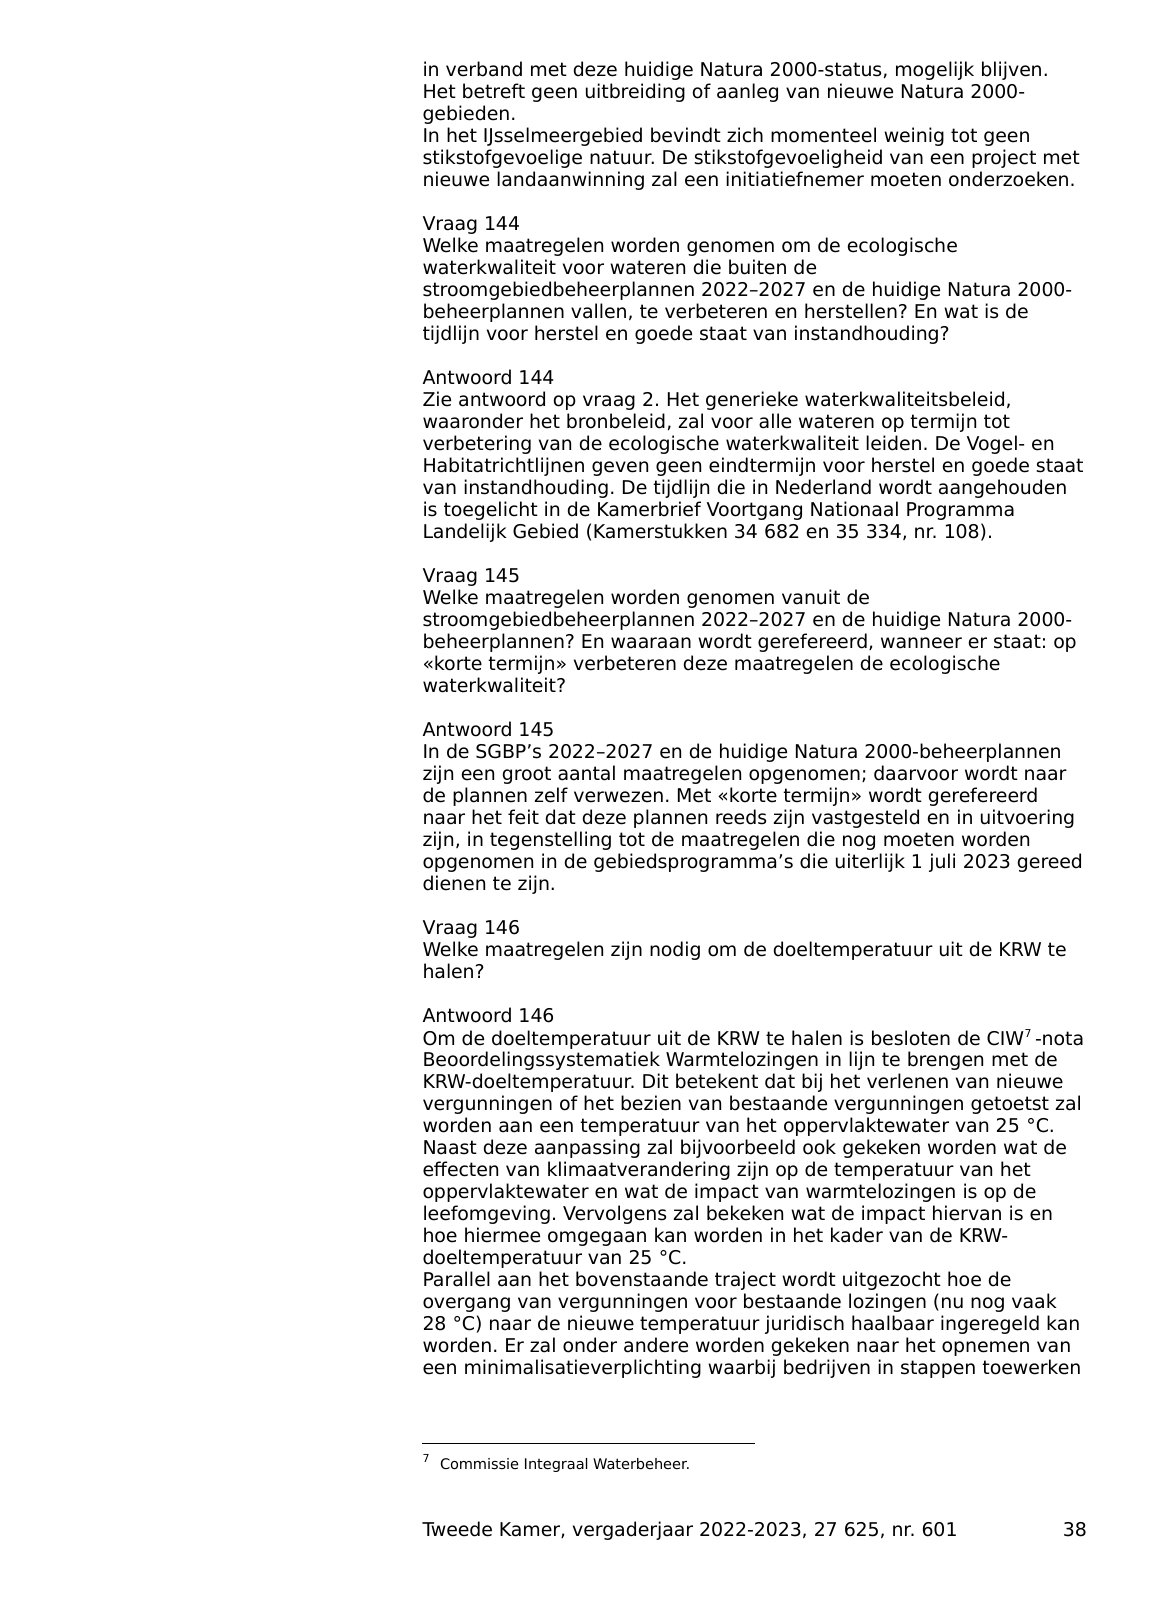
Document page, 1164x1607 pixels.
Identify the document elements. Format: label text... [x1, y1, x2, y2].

text In het IJsselmeergebied bevindt zich momenteel weinig tot geen stikstofgevoelige natuur. De stikstofgevoeligheid van een project met nieuwe landaanwinning zal een initiatiefnemer moeten onderzoeken. [422, 125, 1087, 191]
text Om de doeltemperatuur uit de KRW te halen is besloten de CIW-nota Beoordelingssystematiek Warmtelozingen in lijn te brengen met de KRW-doeltemperatuur. Dit betekent dat bij het verlenen van nieuwe vergunningen of het bezien van bestaande vergunningen getoetst zal worden aan een temperatuur van het oppervlaktewater van 25 °C. [422, 1027, 1087, 1137]
text Welke maatregelen worden genomen om de ecologische waterkwaliteit voor wateren die buiten de stroomgebiedbeheerplannen 2022–2027 en de huidige Natura 2000-beheerplannen vallen, te verbeteren en herstellen? En wat is de tijdlijn voor herstel en goede staat van instandhouding? [422, 235, 1087, 345]
text Antwoord 146 [422, 1005, 1087, 1027]
text Welke maatregelen zijn nodig om de doeltemperatuur uit de KRW te halen? [422, 939, 1087, 983]
text Antwoord 144 [422, 367, 1087, 389]
text Vraag 145 [422, 565, 1087, 587]
text Parallel aan het bovenstaande traject wordt uitgezocht hoe de overgang van vergunningen voor bestaande lozingen (nu nog vaak 28 °C) naar de nieuwe temperatuur juridisch haalbaar ingeregeld kan worden. Er zal onder andere worden gekeken naar het opnemen van een minimalisatieverplichting waarbij bedrijven in stappen toewerken [422, 1269, 1087, 1379]
text Vraag 144 [422, 213, 1087, 235]
text Vraag 146 [422, 917, 1087, 939]
text Commissie Integraal Waterbeheer. [422, 1452, 1087, 1474]
text Zie antwoord op vraag 2. Het generieke waterkwaliteitsbeleid, waaronder het bronbeleid, zal voor alle wateren op termijn tot verbetering van de ecologische waterkwaliteit leiden. De Vogel- en Habitatrichtlijnen geven geen eindtermijn voor herstel en goede staat van instandhouding. De tijdlijn die in Nederland wordt aangehouden is toegelicht in de Kamerbrief Voortgang Nationaal Programma Landelijk Gebied (Kamerstukken 34 682 en 35 334, nr. 108). [422, 389, 1087, 543]
text in verband met deze huidige Natura 2000-status, mogelijk blijven. Het betreft geen uitbreiding of aanleg van nieuwe Natura 2000-gebieden. [422, 59, 1087, 125]
text Antwoord 145 [422, 719, 1087, 741]
text Naast deze aanpassing zal bijvoorbeeld ook gekeken worden wat de effecten van klimaatverandering zijn op de temperatuur van het oppervlaktewater en wat de impact van warmtelozingen is op de leefomgeving. Vervolgens zal bekeken wat de impact hiervan is en hoe hiermee omgegaan kan worden in het kader van de KRW-doeltemperatuur van 25 °C. [422, 1137, 1087, 1269]
text In de SGBP’s 2022–2027 en de huidige Natura 2000-beheerplannen zijn een groot aantal maatregelen opgenomen; daarvoor wordt naar de plannen zelf verwezen. Met «korte termijn» wordt gerefereerd naar het feit dat deze plannen reeds zijn vastgesteld en in uitvoering zijn, in tegenstelling tot de maatregelen die nog moeten worden opgenomen in de gebiedsprogramma’s die uiterlijk 1 juli 2023 gereed dienen te zijn. [422, 741, 1087, 895]
text Welke maatregelen worden genomen vanuit de stroomgebiedbeheerplannen 2022–2027 en de huidige Natura 2000-beheerplannen? En waaraan wordt gerefereerd, wanneer er staat: op «korte termijn» verbeteren deze maatregelen de ecologische waterkwaliteit? [422, 587, 1087, 697]
